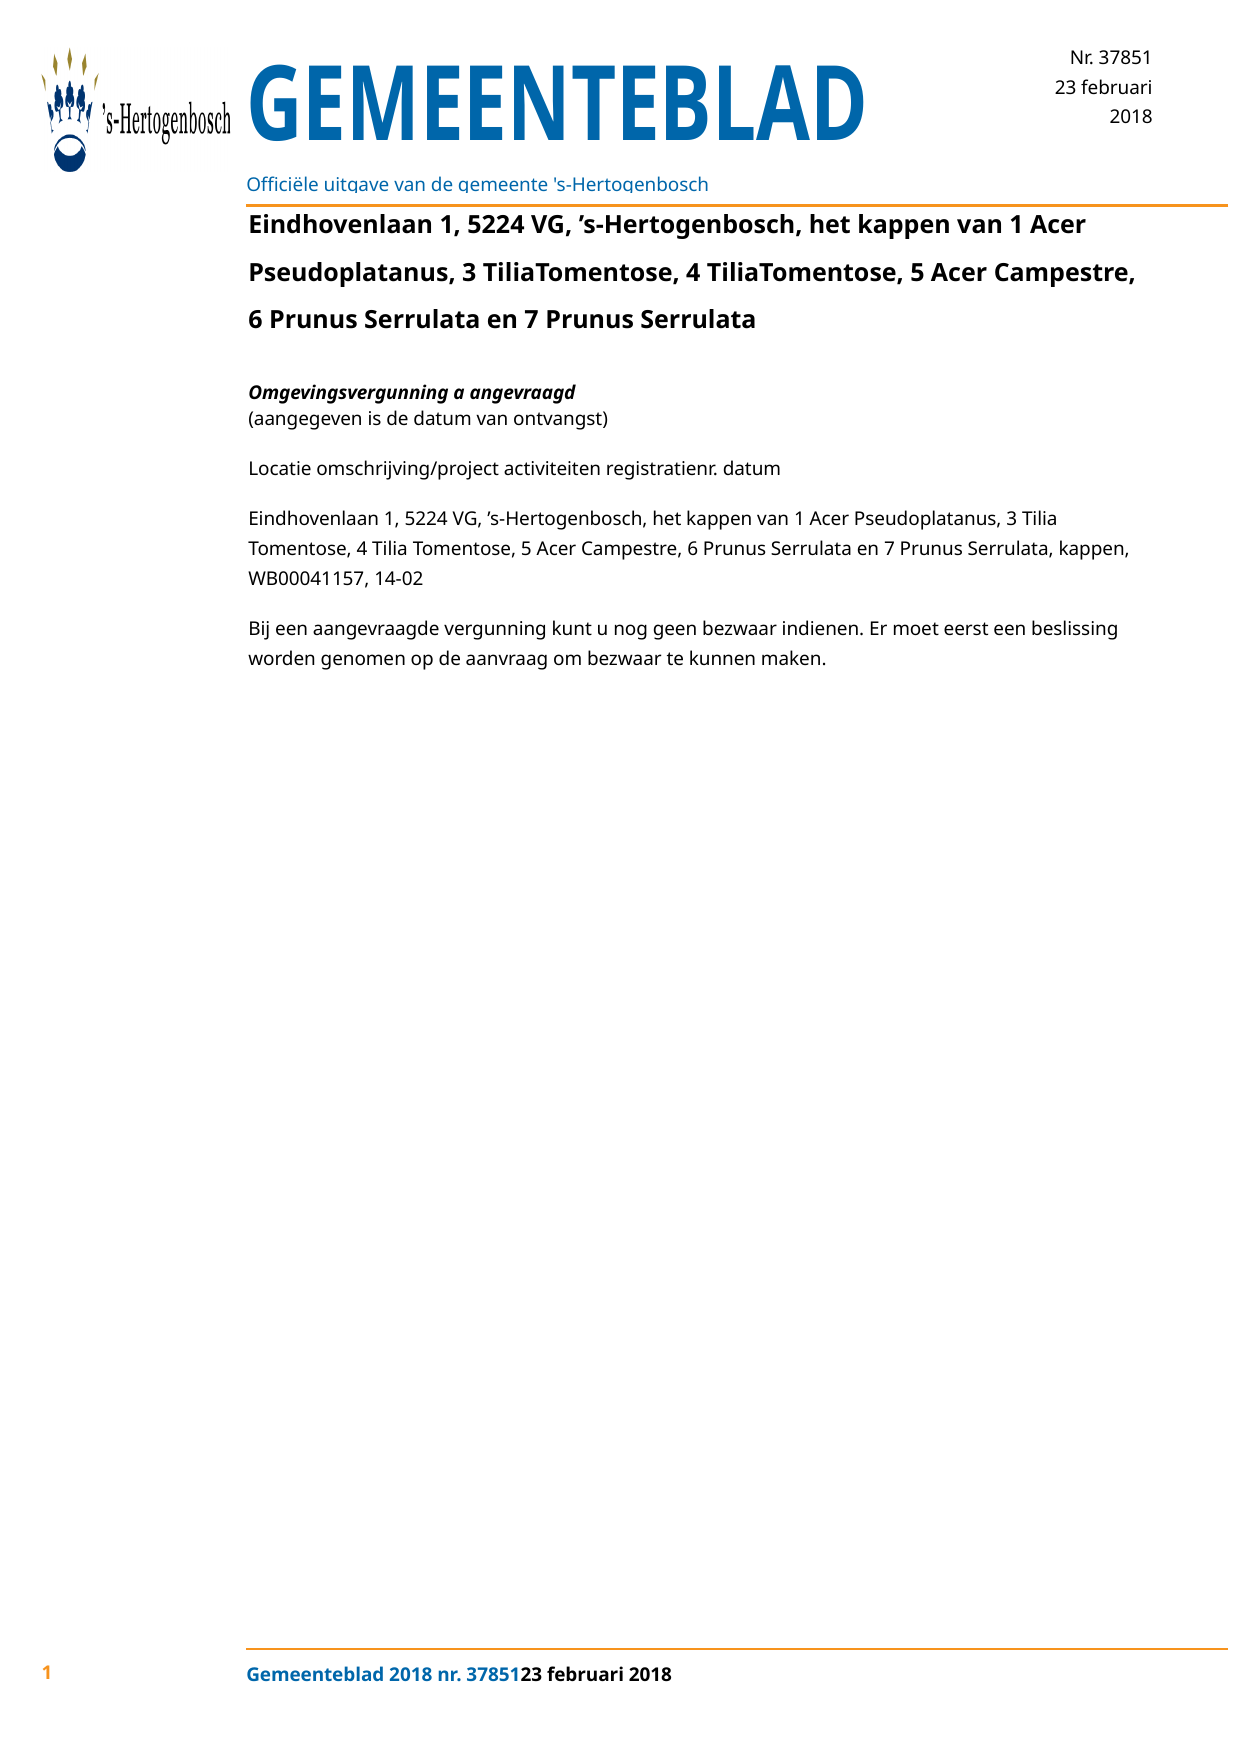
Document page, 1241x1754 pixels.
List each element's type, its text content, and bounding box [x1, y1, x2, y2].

text Bij een aangevraagde vergunning kunt u nog geen bezwaar indienen. Er moet eerst een beslissing worden genomen op de aanvraag om bezwaar te kunnen maken. [248, 615, 1152, 671]
text Omgevingsvergunning a angevraagd [248, 379, 1152, 405]
picture [41, 47, 231, 172]
text Locatie omschrijving/project activiteiten registratienr. datum [248, 455, 1152, 481]
text Eindhovenlaan 1, 5224 VG, ’s-Hertogenbosch, het kappen van 1 Acer Pseudoplatanus, 3 TiliaTomentose, 4 TiliaTomentose, 5 Acer Campestre, 6 Prunus Serrulata en 7 Prunus Serrulata [248, 207, 1152, 336]
text Eindhovenlaan 1, 5224 VG, ’s-Hertogenbosch, het kappen van 1 Acer Pseudoplatanus, 3 Tilia Tomentose, 4 Tilia Tomentose, 5 Acer Campestre, 6 Prunus Serrulata en 7 Prunus Serrulata, kappen, WB00041157, 14-02 [248, 506, 1152, 591]
text (aangegeven is de datum van ontvangst) [248, 405, 1152, 431]
